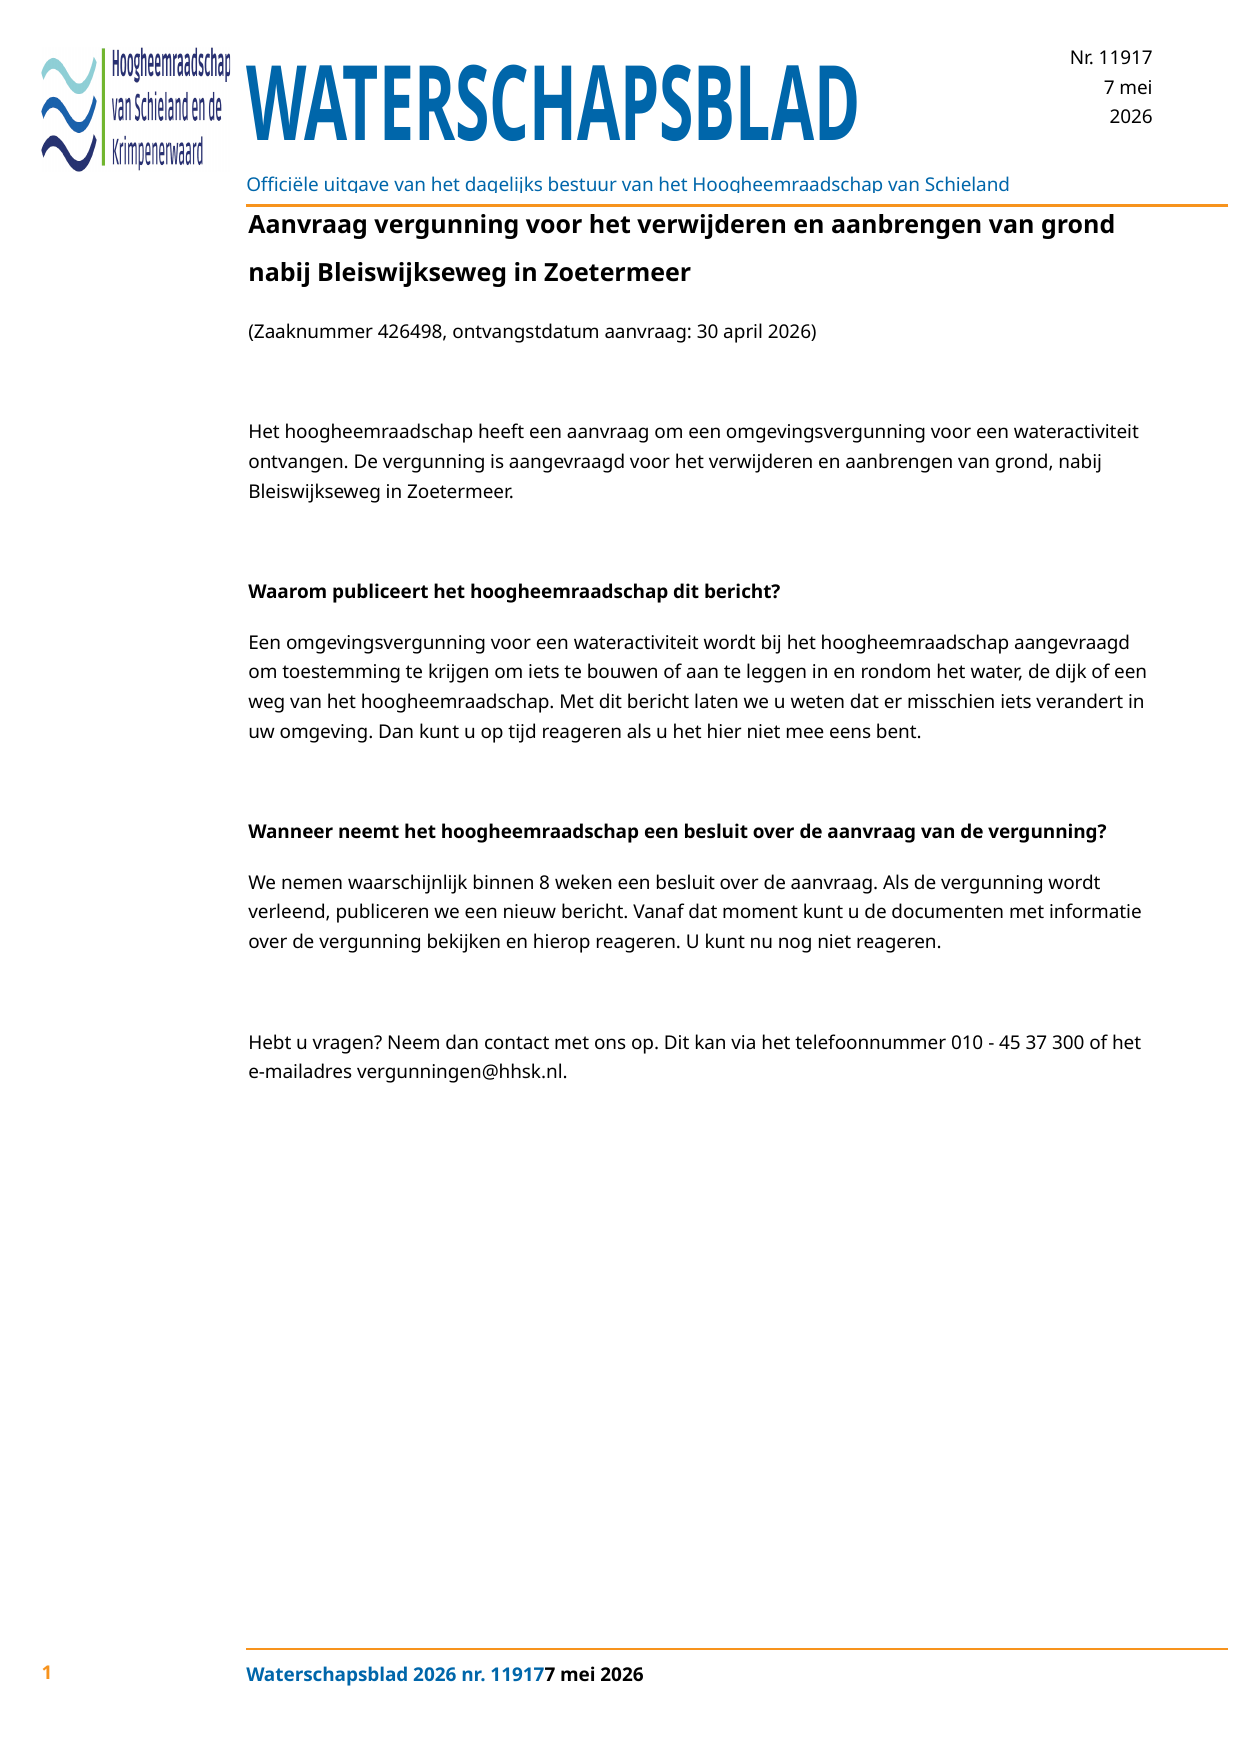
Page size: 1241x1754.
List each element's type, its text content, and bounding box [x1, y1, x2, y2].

text (Zaaknummer 426498, ontvangstdatum aanvraag: 30 april 2026) [248, 318, 1152, 344]
text Hebt u vragen? Neem dan contact met ons op. Dit kan via het telefoonnummer 010 - 45 37 300 of het e-mailadres vergunningen@hhsk.nl. [248, 1029, 1152, 1084]
text We nemen waarschijnlijk binnen 8 weken een besluit over de aanvraag. Als de vergunning wordt verleend, publiceren we een nieuw bericht. Vanaf dat moment kunt u de documenten met informatie over de vergunning bekijken en hierop reageren. U kunt nu nog niet reageren. [248, 869, 1152, 954]
picture [41, 47, 231, 172]
text Wanneer neemt het hoogheemraadschap een besluit over de aanvraag van de vergunning? [248, 819, 1152, 844]
text Een omgevingsvergunning voor een wateractiviteit wordt bij het hoogheemraadschap aangevraagd om toestemming te krijgen om iets te bouwen of aan te leggen in en rondom het water, de dijk of een weg van het hoogheemraadschap. Met dit bericht laten we u weten dat er misschien iets verandert in uw omgeving. Dan kunt u op tijd reageren als u het hier niet mee eens bent. [248, 629, 1152, 744]
text Het hoogheemraadschap heeft een aanvraag om een omgevingsvergunning voor een wateractiviteit ontvangen. De vergunning is aangevraagd voor het verwijderen en aanbrengen van grond, nabij Bleiswijkseweg in Zoetermeer. [248, 419, 1152, 504]
text Waarom publiceert het hoogheemraadschap dit bericht? [248, 579, 1152, 604]
text Aanvraag vergunning voor het verwijderen en aanbrengen van grond nabij Bleiswijkseweg in Zoetermeer [248, 207, 1152, 288]
